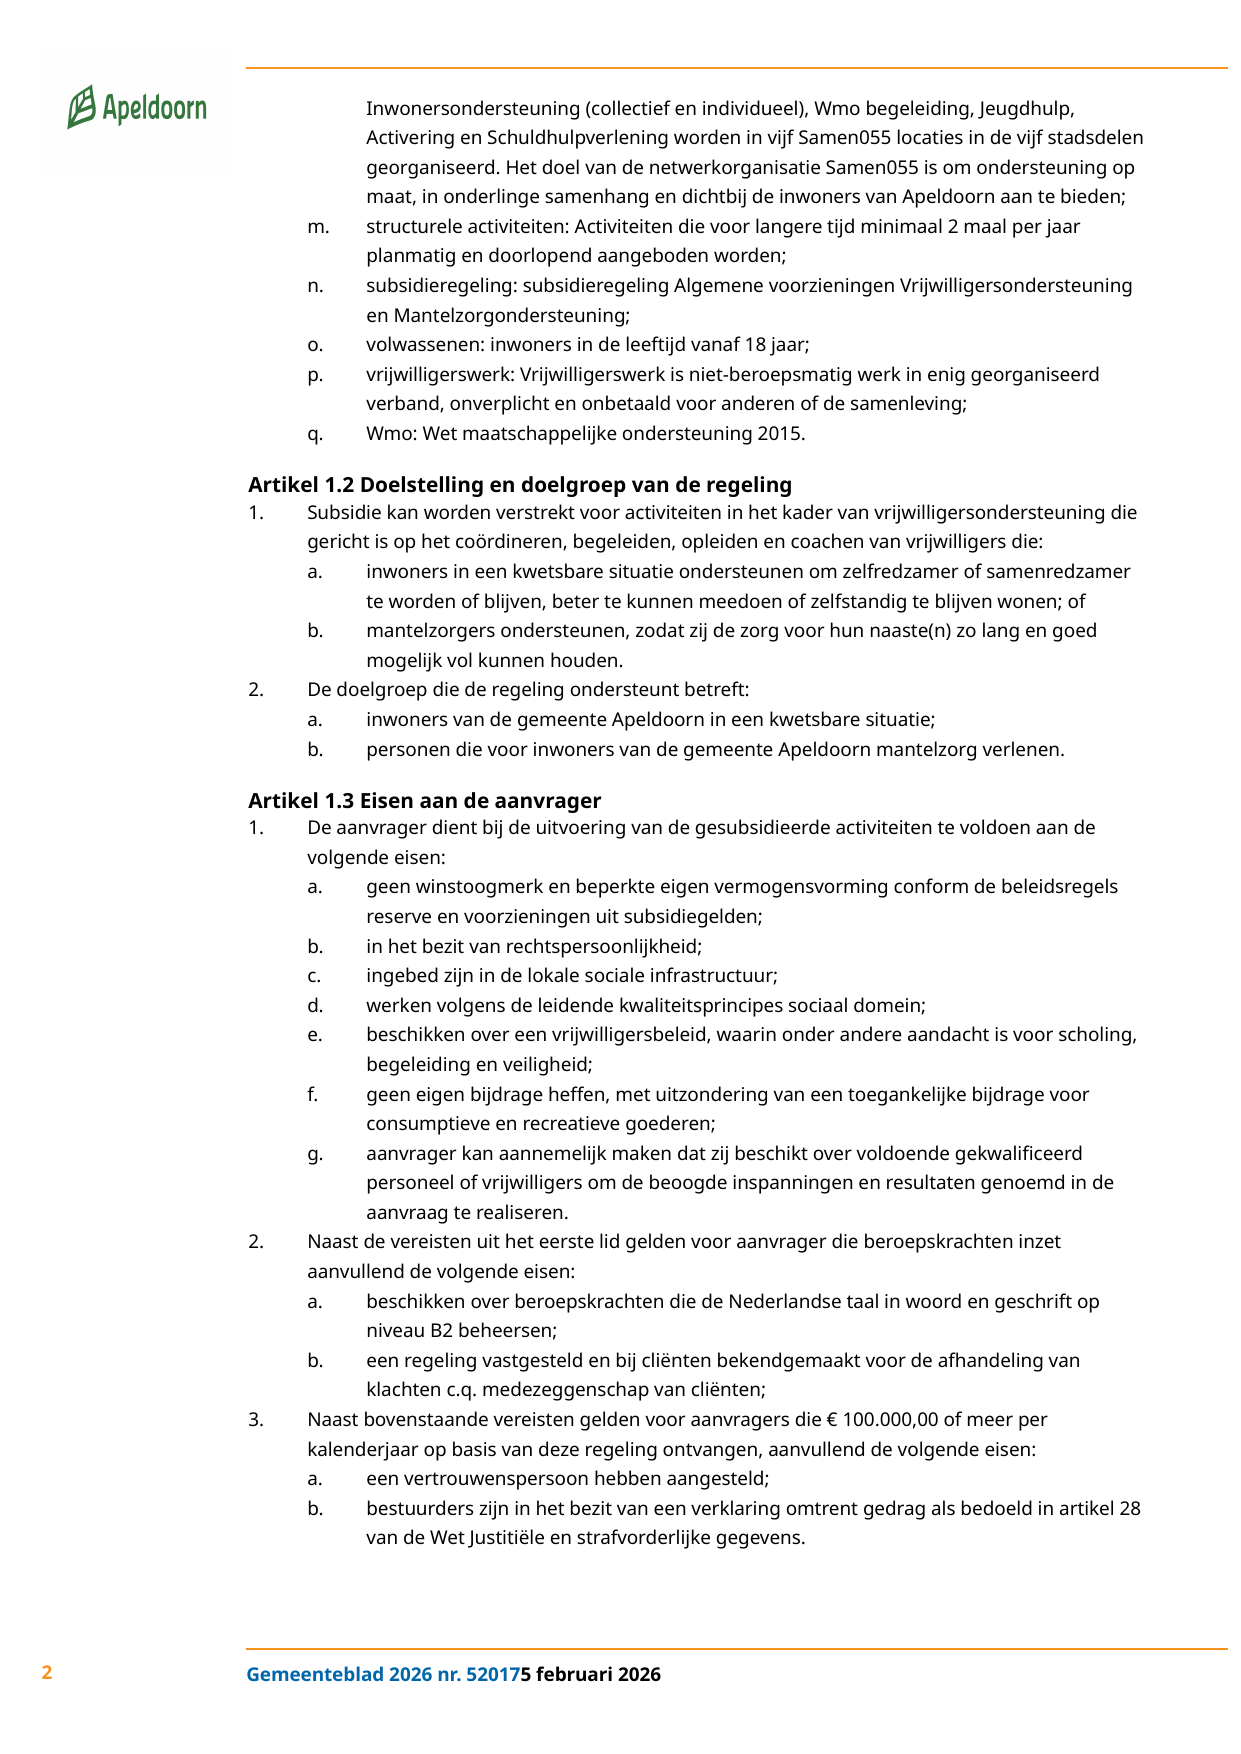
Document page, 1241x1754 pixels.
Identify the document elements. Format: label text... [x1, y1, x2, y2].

list Subsidie kan worden verstrekt voor activiteiten in het kader van vrijwilligersondersteuning die gericht is op het coördineren, begeleiden, opleiden en coachen van vrijwilligers die: [248, 499, 1152, 554]
text Artikel 1.3 Eisen aan de aanvrager [248, 786, 1152, 814]
list bestuurders zijn in het bezit van een verklaring omtrent gedrag als bedoeld in artikel 28 van de Wet Justitiële en strafvorderlijke gegevens. [307, 1495, 1152, 1550]
list Inwonersondersteuning (collectief en individueel), Wmo begeleiding, Jeugdhulp, Activering en Schuldhulpverlening worden in vijf Samen055 locaties in de vijf stadsdelen georganiseerd. Het doel van de netwerkorganisatie Samen055 is om ondersteuning op maat, in onderlinge samenhang en dichtbij de inwoners van Apeldoorn aan te bieden; [307, 95, 1152, 209]
list in het bezit van rechtspersoonlijkheid; [307, 933, 1152, 959]
list geen eigen bijdrage heffen, met uitzondering van een toegankelijke bijdrage voor consumptieve en recreatieve goederen; [307, 1081, 1152, 1136]
list beschikken over beroepskrachten die de Nederlandse taal in woord en geschrift op niveau B2 beheersen; [307, 1288, 1152, 1343]
list inwoners van de gemeente Apeldoorn in een kwetsbare situatie; [307, 706, 1152, 732]
list mantelzorgers ondersteunen, zodat zij de zorg voor hun naaste(n) zo lang en goed mogelijk vol kunnen houden. [307, 617, 1152, 673]
list volwassenen: inwoners in de leeftijd vanaf 18 jaar; [307, 331, 1152, 357]
list personen die voor inwoners van de gemeente Apeldoorn mantelzorg verlenen. [307, 736, 1152, 761]
picture [41, 47, 231, 172]
list een vertrouwenspersoon hebben aangesteld; [307, 1465, 1152, 1491]
list Naast de vereisten uit het eerste lid gelden voor aanvrager die beroepskrachten inzet aanvullend de volgende eisen: [248, 1229, 1152, 1284]
list Wmo: Wet maatschappelijke ondersteuning 2015. [307, 420, 1152, 446]
list De doelgroep die de regeling ondersteunt betreft: [248, 677, 1152, 702]
list werken volgens de leidende kwaliteitsprincipes sociaal domein; [307, 992, 1152, 1018]
text Artikel 1.2 Doelstelling en doelgroep van de regeling [248, 471, 1152, 499]
list structurele activiteiten: Activiteiten die voor langere tijd minimaal 2 maal per jaar planmatig en doorlopend aangeboden worden; [307, 213, 1152, 268]
list een regeling vastgesteld en bij cliënten bekendgemaakt voor de afhandeling van klachten c.q. medezeggenschap van cliënten; [307, 1347, 1152, 1402]
list Naast bovenstaande vereisten gelden voor aanvragers die € 100.000,00 of meer per kalenderjaar op basis van deze regeling ontvangen, aanvullend de volgende eisen: [248, 1406, 1152, 1462]
list subsidieregeling: subsidieregeling Algemene voorzieningen Vrijwilligersondersteuning en Mantelzorgondersteuning; [307, 272, 1152, 328]
list ingebed zijn in de lokale sociale infrastructuur; [307, 962, 1152, 988]
list geen winstoogmerk en beperkte eigen vermogensvorming conform de beleidsregels reserve en voorzieningen uit subsidiegelden; [307, 874, 1152, 929]
list inwoners in een kwetsbare situatie ondersteunen om zelfredzamer of samenredzamer te worden of blijven, beter te kunnen meedoen of zelfstandig te blijven wonen; of [307, 558, 1152, 613]
list beschikken over een vrijwilligersbeleid, waarin onder andere aandacht is voor scholing, begeleiding en veiligheid; [307, 1022, 1152, 1077]
list De aanvrager dient bij de uitvoering van de gesubsidieerde activiteiten te voldoen aan de volgende eisen: [248, 814, 1152, 870]
list vrijwilligerswerk: Vrijwilligerswerk is niet-beroepsmatig werk in enig georganiseerd verband, onverplicht en onbetaald voor anderen of de samenleving; [307, 361, 1152, 416]
list aanvrager kan aannemelijk maken dat zij beschikt over voldoende gekwalificeerd personeel of vrijwilligers om de beoogde inspanningen en resultaten genoemd in de aanvraag te realiseren. [307, 1140, 1152, 1225]
